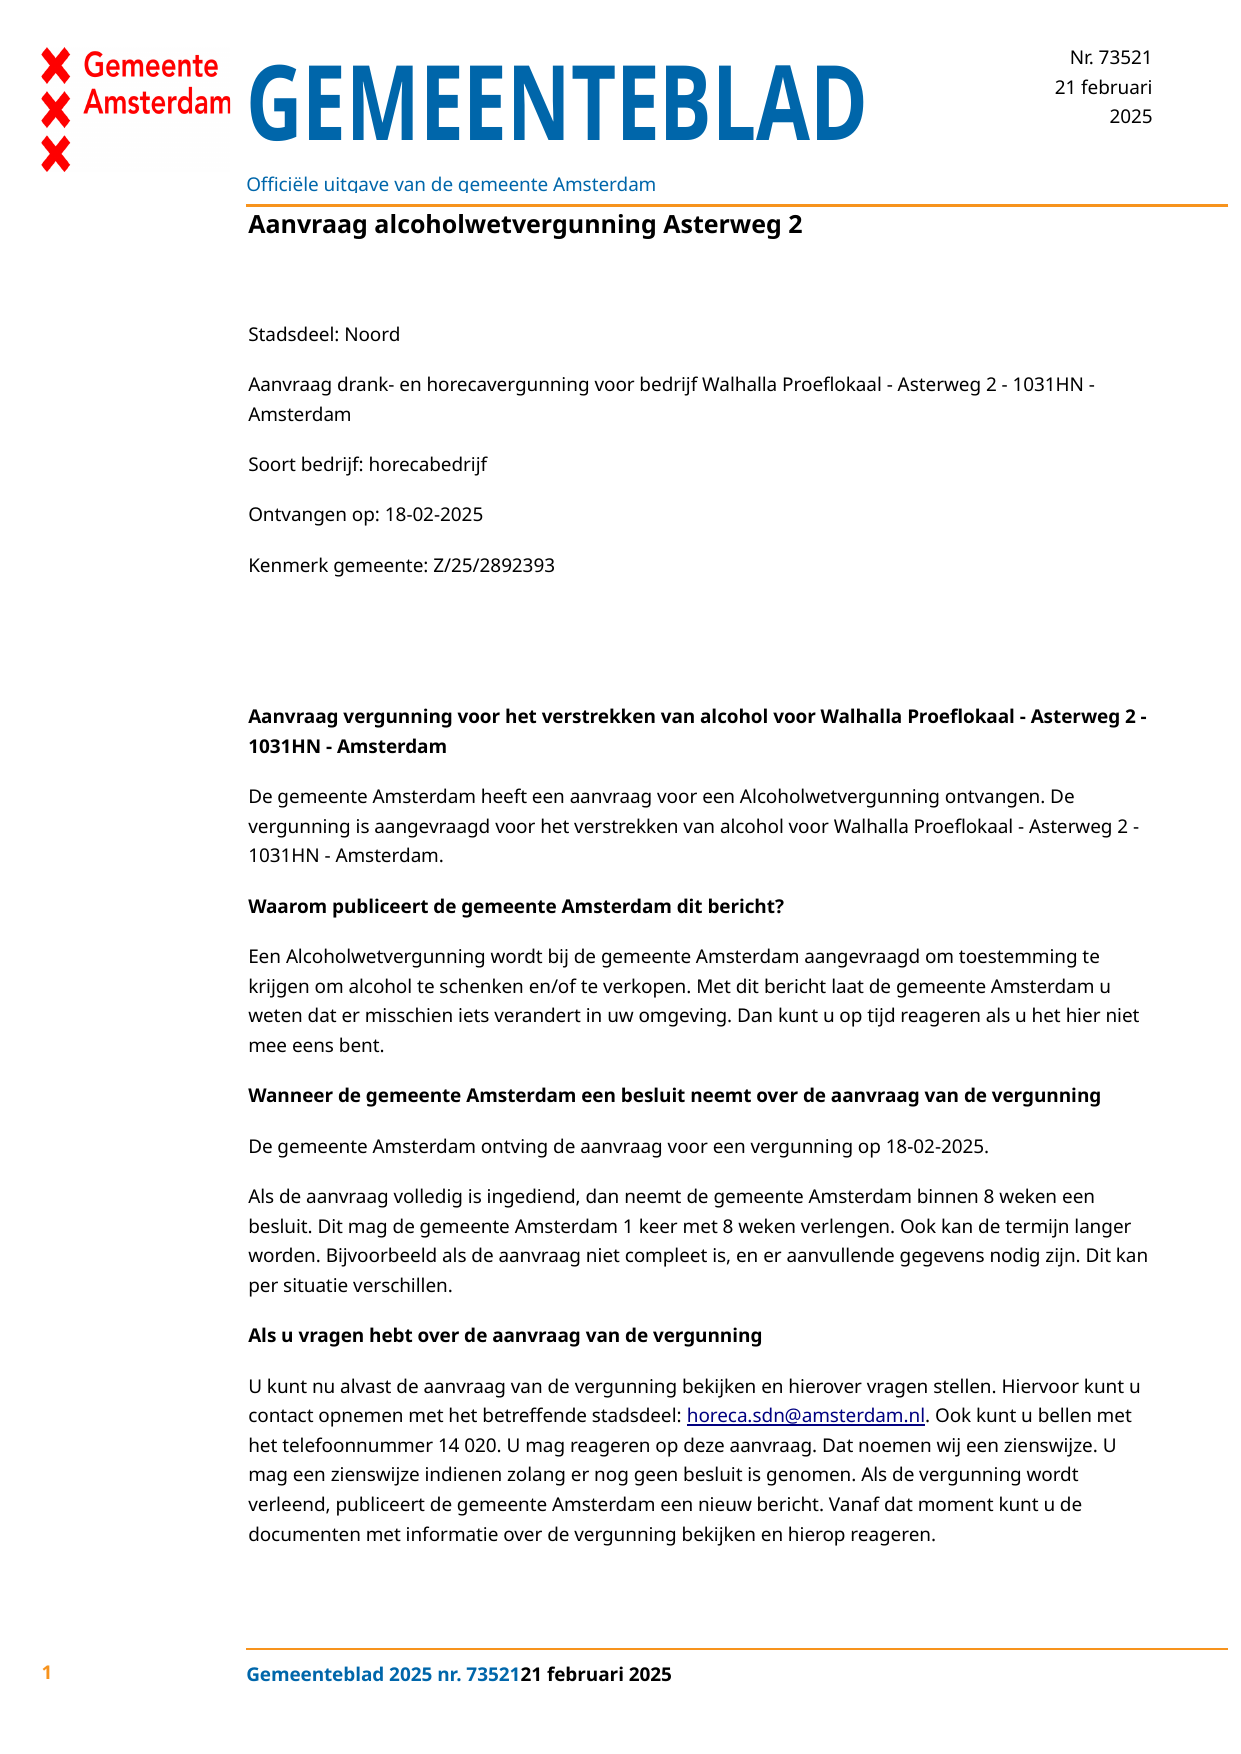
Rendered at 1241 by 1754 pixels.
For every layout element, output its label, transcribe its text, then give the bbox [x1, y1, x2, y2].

text Stadsdeel: Noord [248, 321, 1152, 346]
text Aanvraag vergunning voor het verstrekken van alcohol voor Walhalla Proeflokaal - Asterweg 2 - 1031HN - Amsterdam [248, 703, 1152, 758]
text Wanneer de gemeente Amsterdam een besluit neemt over de aanvraag van de vergunning [248, 1082, 1152, 1108]
text De gemeente Amsterdam heeft een aanvraag voor een Alcoholwetvergunning ontvangen. De vergunning is aangevraagd voor het verstrekken van alcohol voor Walhalla Proeflokaal - Asterweg 2 - 1031HN - Amsterdam. [248, 783, 1152, 868]
picture [41, 47, 231, 172]
text De gemeente Amsterdam ontving de aanvraag voor een vergunning op 18-02-2025. [248, 1133, 1152, 1158]
text U kunt nu alvast de aanvraag van de vergunning bekijken en hierover vragen stellen. Hiervoor kunt u contact opnemen met het betreffende stadsdeel: horeca.sdn@amsterdam.nl. Ook kunt u bellen met het telefoonnummer 14 020. U mag reageren op deze aanvraag. Dat noemen wij een zienswijze. U mag een zienswijze indienen zolang er nog geen besluit is genomen. Als de vergunning wordt verleend, publiceert de gemeente Amsterdam een nieuw bericht. Vanaf dat moment kunt u de documenten met informatie over de vergunning bekijken en hierop reageren. [248, 1373, 1152, 1546]
text Een Alcoholwetvergunning wordt bij de gemeente Amsterdam aangevraagd om toestemming te krijgen om alcohol te schenken en/of te verkopen. Met dit bericht laat de gemeente Amsterdam u weten dat er misschien iets verandert in uw omgeving. Dan kunt u op tijd reageren als u het hier niet mee eens bent. [248, 943, 1152, 1058]
text Aanvraag alcoholwetvergunning Asterweg 2 [248, 207, 1152, 241]
text Als de aanvraag volledig is ingediend, dan neemt de gemeente Amsterdam binnen 8 weken een besluit. Dit mag de gemeente Amsterdam 1 keer met 8 weken verlengen. Ook kan de termijn langer worden. Bijvoorbeeld als de aanvraag niet compleet is, en er aanvullende gegevens nodig zijn. Dit kan per situatie verschillen. [248, 1183, 1152, 1298]
text Aanvraag drank- en horecavergunning voor bedrijf Walhalla Proeflokaal - Asterweg 2 - 1031HN - Amsterdam [248, 371, 1152, 426]
text Ontvangen op: 18-02-2025 [248, 502, 1152, 527]
text Soort bedrijf: horecabedrijf [248, 451, 1152, 477]
text Waarom publiceert de gemeente Amsterdam dit bericht? [248, 893, 1152, 918]
text Kenmerk gemeente: Z/25/2892393 [248, 552, 1152, 578]
text Als u vragen hebt over de aanvraag van de vergunning [248, 1322, 1152, 1348]
